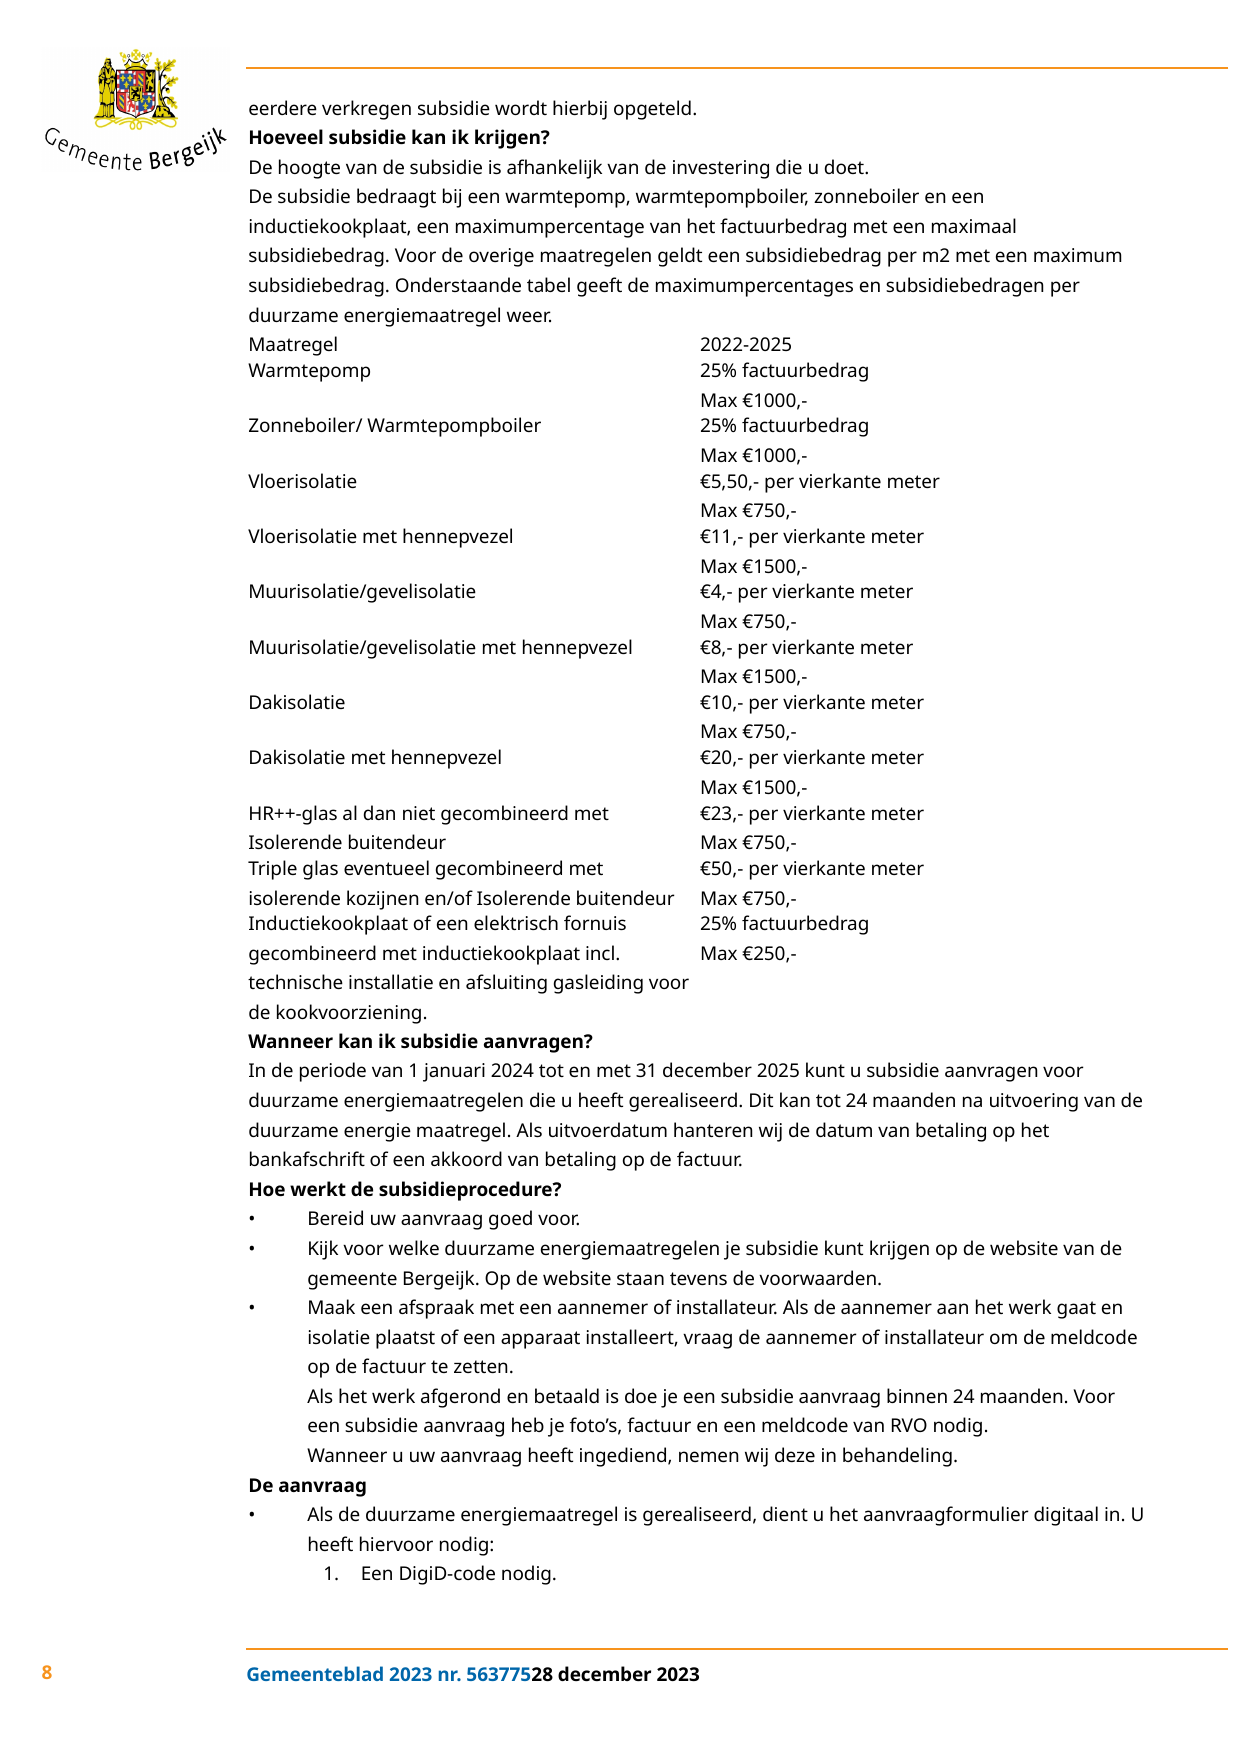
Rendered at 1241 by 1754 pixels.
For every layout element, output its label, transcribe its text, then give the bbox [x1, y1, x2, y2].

table_cell Vloerisolatie [248, 468, 700, 523]
text Hoe werkt de subsidieprocedure? [248, 1176, 1152, 1202]
text De subsidie bedraagt bij een warmtepomp, warmtepompboiler, zonneboiler en een inductiekookplaat, een maximumpercentage van het factuurbedrag met een maximaal subsidiebedrag. Voor de overige maatregelen geldt een subsidiebedrag per m2 met een maximum subsidiebedrag. Onderstaande tabel geeft de maximumpercentages en subsidiebedragen per duurzame energiemaatregel weer. [248, 183, 1152, 328]
list Als de duurzame energiemaatregel is gerealiseerd, dient u het aanvraagformulier digitaal in. U heeft hiervoor nodig: [248, 1501, 1152, 1557]
table_cell €4,- per vierkante meter Max €750,- [700, 579, 1152, 634]
table_cell 25% factuurbedrag Max €250,- [700, 910, 1152, 1025]
table_header 2022-2025 [700, 332, 1152, 357]
table_cell €50,- per vierkante meter Max €750,- [700, 855, 1152, 910]
table_cell €20,- per vierkante meter Max €1500,- [700, 745, 1152, 800]
list Kijk voor welke duurzame energiemaatregelen je subsidie kunt krijgen op de website van de gemeente Bergeijk. Op de website staan tevens de voorwaarden. [248, 1235, 1152, 1291]
table_cell Zonneboiler/ Warmtepompboiler [248, 413, 700, 468]
text De aanvraag [248, 1472, 1152, 1498]
table_cell €23,- per vierkante meter Max €750,- [700, 800, 1152, 855]
table_cell 25% factuurbedrag Max €1000,- [700, 357, 1152, 413]
list Bereid uw aanvraag goed voor. [248, 1206, 1152, 1231]
list Een DigiD-code nodig. [323, 1561, 1152, 1586]
picture [41, 47, 231, 172]
table_cell Warmtepomp [248, 357, 700, 413]
table_cell €5,50,- per vierkante meter Max €750,- [700, 468, 1152, 523]
table_cell Dakisolatie [248, 689, 700, 744]
text Hoeveel subsidie kan ik krijgen? [248, 124, 1152, 150]
table_cell Inductiekookplaat of een elektrisch fornuis gecombineerd met inductiekookplaat incl. technische installatie en afsluiting gasleiding voor de kookvoorziening. [248, 910, 700, 1025]
table_cell Muurisolatie/gevelisolatie met hennepvezel [248, 634, 700, 689]
table_cell Triple glas eventueel gecombineerd met isolerende kozijnen en/of Isolerende buitendeur [248, 855, 700, 910]
table_cell Vloerisolatie met hennepvezel [248, 523, 700, 578]
list Wanneer u uw aanvraag heeft ingediend, nemen wij deze in behandeling. [248, 1442, 1152, 1468]
table_header Maatregel [248, 332, 700, 357]
text In de periode van 1 januari 2024 tot en met 31 december 2025 kunt u subsidie aanvragen voor duurzame energiemaatregelen die u heeft gerealiseerd. Dit kan tot 24 maanden na uitvoering van de duurzame energie maatregel. Als uitvoerdatum hanteren wij de datum van betaling op het bankafschrift of een akkoord van betaling op de factuur. [248, 1058, 1152, 1172]
table_cell Dakisolatie met hennepvezel [248, 745, 700, 800]
text eerdere verkregen subsidie wordt hierbij opgeteld. [248, 95, 1152, 121]
list Maak een afspraak met een aannemer of installateur. Als de aannemer aan het werk gaat en isolatie plaatst of een apparaat installeert, vraag de aannemer of installateur om de meldcode op de factuur te zetten. [248, 1294, 1152, 1379]
table_cell €10,- per vierkante meter Max €750,- [700, 689, 1152, 744]
table_cell €8,- per vierkante meter Max €1500,- [700, 634, 1152, 689]
text Wanneer kan ik subsidie aanvragen? [248, 1028, 1152, 1054]
text De hoogte van de subsidie is afhankelijk van de investering die u doet. [248, 154, 1152, 180]
table_cell €11,- per vierkante meter Max €1500,- [700, 523, 1152, 578]
table_cell HR++-glas al dan niet gecombineerd met Isolerende buitendeur [248, 800, 700, 855]
table_cell 25% factuurbedrag Max €1000,- [700, 413, 1152, 468]
table_cell Muurisolatie/gevelisolatie [248, 579, 700, 634]
list Als het werk afgerond en betaald is doe je een subsidie aanvraag binnen 24 maanden. Voor een subsidie aanvraag heb je foto’s, factuur en een meldcode van RVO nodig. [248, 1383, 1152, 1438]
